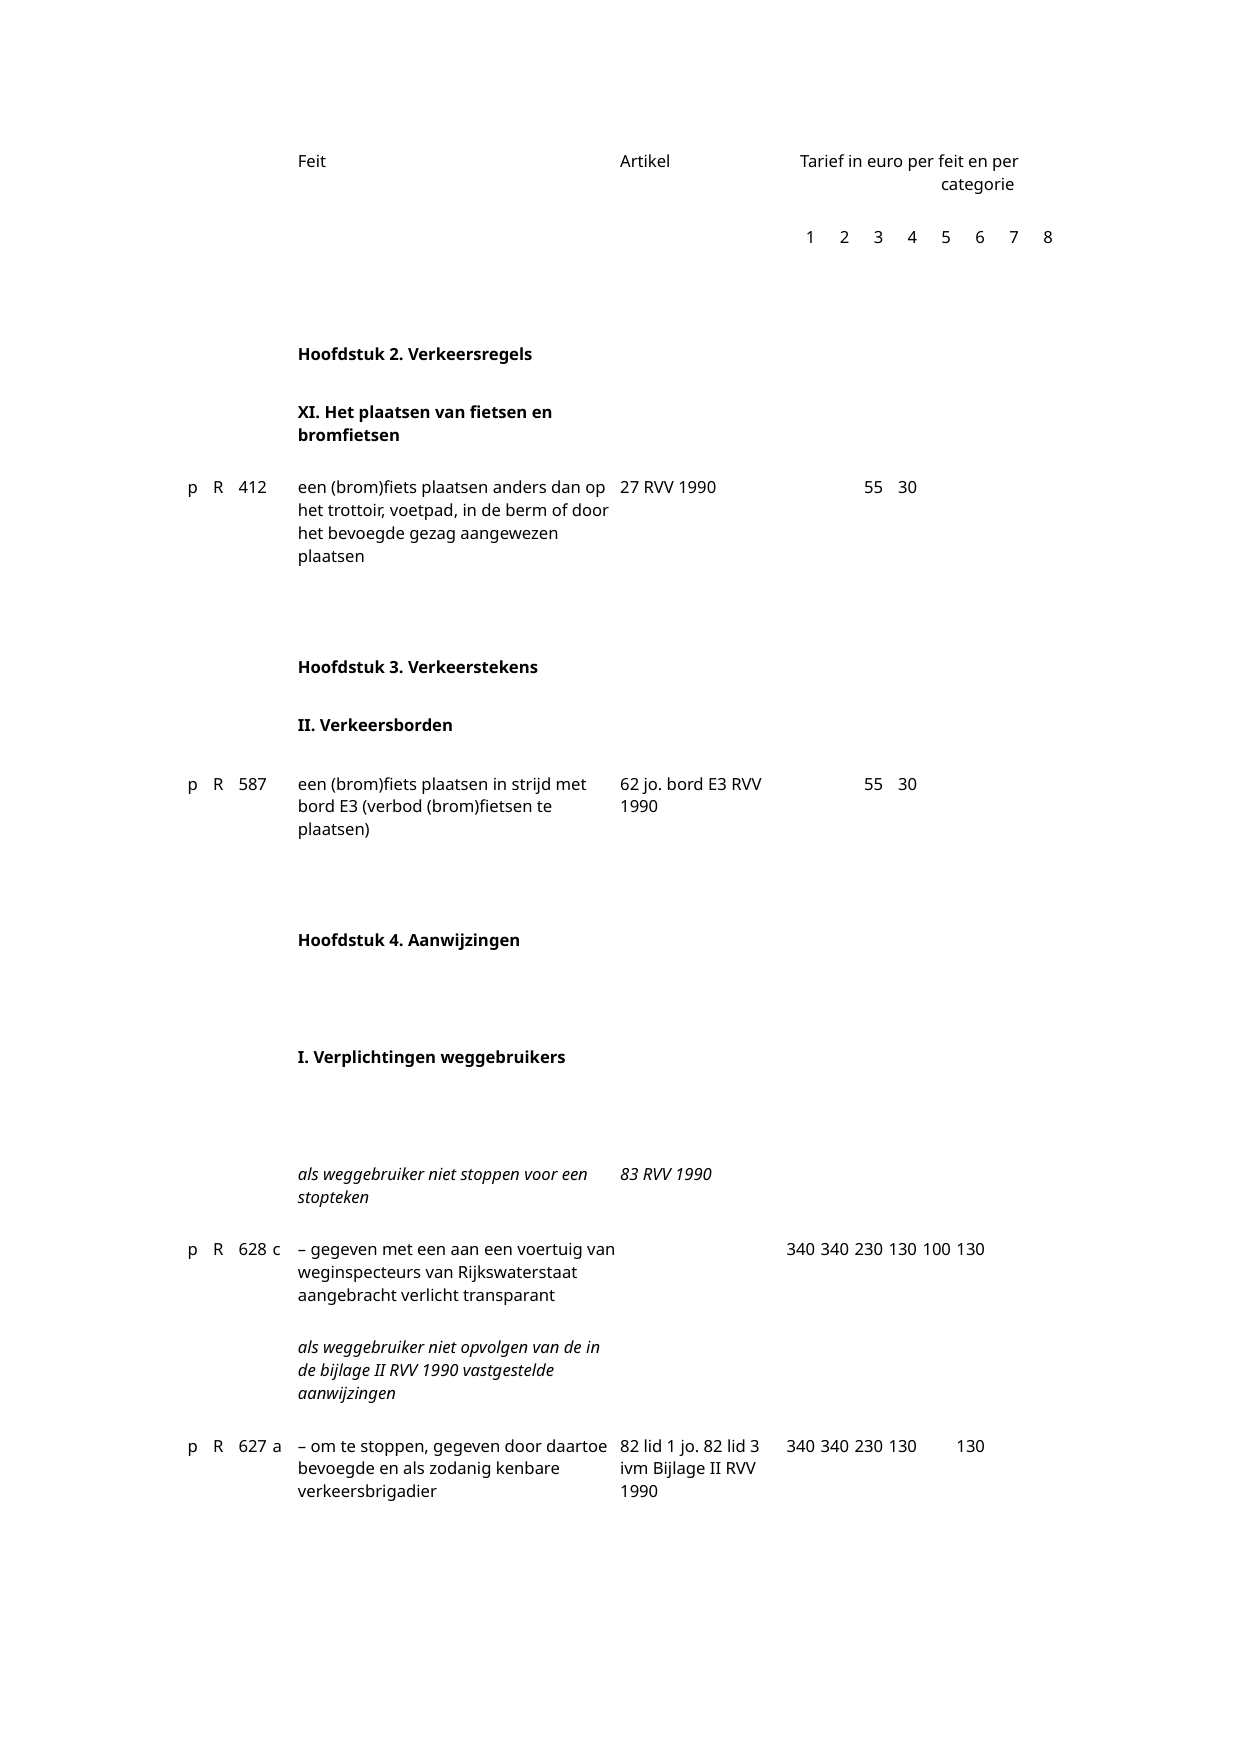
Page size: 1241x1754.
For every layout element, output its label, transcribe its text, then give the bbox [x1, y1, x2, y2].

table_cell R [213, 772, 238, 870]
table_cell 130 [883, 1238, 917, 1336]
table_header [213, 150, 238, 225]
table_cell Hoofdstuk 3. Verkeerstekens [298, 655, 620, 714]
table_cell 30 [883, 772, 917, 870]
table_cell 130 [951, 1434, 985, 1532]
table_cell [1019, 1434, 1053, 1532]
table_cell [620, 929, 781, 987]
table_cell [781, 1104, 815, 1163]
table_cell p [188, 1238, 213, 1336]
table_cell [815, 772, 849, 870]
table_cell [272, 476, 298, 597]
table_cell [849, 284, 883, 342]
table_cell [188, 1046, 213, 1104]
table_cell 8 [1019, 225, 1053, 284]
table_cell 83 RVV 1990 [620, 1163, 781, 1238]
table_cell [213, 655, 238, 714]
table_cell [238, 1046, 272, 1104]
table_cell [620, 1046, 781, 1104]
table_cell [951, 987, 985, 1046]
table_cell [985, 987, 1019, 1046]
table_cell [781, 772, 815, 870]
table_cell [883, 714, 917, 772]
table_cell 230 [849, 1434, 883, 1532]
table_cell [883, 401, 917, 476]
table_cell [1019, 1238, 1053, 1336]
table_cell 30 [883, 476, 917, 597]
table_cell [951, 1336, 985, 1434]
table_cell [188, 1104, 213, 1163]
table_cell [272, 714, 298, 772]
table_cell [815, 284, 849, 342]
table_cell [1019, 1104, 1053, 1163]
table_cell [298, 870, 620, 929]
table_cell [272, 929, 298, 987]
table_cell [238, 1336, 272, 1434]
table_cell [815, 655, 849, 714]
table_cell [272, 1104, 298, 1163]
table_cell [849, 714, 883, 772]
table_cell [781, 929, 815, 987]
table_cell [620, 987, 781, 1046]
table_cell 100 [917, 1238, 951, 1336]
table_cell [272, 401, 298, 476]
table_cell p [188, 476, 213, 597]
table_cell [951, 597, 985, 655]
table_cell [985, 401, 1019, 476]
table_cell [1019, 714, 1053, 772]
table_cell 55 [849, 476, 883, 597]
table_cell [883, 655, 917, 714]
table_cell [620, 1336, 781, 1434]
table_cell [883, 1046, 917, 1104]
table_cell [985, 772, 1019, 870]
table_cell [951, 1104, 985, 1163]
table_cell [213, 1104, 238, 1163]
table_cell [238, 714, 272, 772]
table_cell 340 [815, 1434, 849, 1532]
table_cell [298, 284, 620, 342]
table_cell [620, 1104, 781, 1163]
table_cell 130 [883, 1434, 917, 1532]
table_cell een (brom)fiets plaatsen in strijd met bord E3 (verbod (brom)fietsen te plaatsen) [298, 772, 620, 870]
table_cell [951, 655, 985, 714]
table_cell [620, 714, 781, 772]
table_cell [951, 1163, 985, 1238]
table_cell [917, 476, 951, 597]
table_cell [781, 476, 815, 597]
table_cell [1019, 655, 1053, 714]
table_cell R [213, 476, 238, 597]
table_cell [188, 225, 213, 284]
table_cell [1019, 401, 1053, 476]
table_cell [213, 597, 238, 655]
table_cell [213, 342, 238, 401]
table_cell [883, 342, 917, 401]
table_cell [620, 342, 781, 401]
table_cell [917, 401, 951, 476]
table_cell [849, 1104, 883, 1163]
table_cell [883, 987, 917, 1046]
table_header Feit [298, 150, 620, 225]
table_cell [1019, 772, 1053, 870]
table_cell [238, 225, 272, 284]
table_cell 340 [781, 1238, 815, 1336]
table_cell [985, 1434, 1019, 1532]
table_cell [951, 342, 985, 401]
table_cell [272, 1336, 298, 1434]
table_cell [272, 1163, 298, 1238]
table_cell [188, 655, 213, 714]
table_cell [985, 1046, 1019, 1104]
table_cell 5 [917, 225, 951, 284]
table_cell [272, 655, 298, 714]
table_cell [985, 342, 1019, 401]
table_cell [213, 929, 238, 987]
table_cell als weggebruiker niet stoppen voor een stopteken [298, 1163, 620, 1238]
table_cell [213, 225, 238, 284]
table_cell [188, 1163, 213, 1238]
table_cell [238, 284, 272, 342]
table_cell [213, 1046, 238, 1104]
table_cell [815, 597, 849, 655]
table_cell [917, 1104, 951, 1163]
table_cell [951, 870, 985, 929]
table_cell [238, 597, 272, 655]
table_cell 340 [781, 1434, 815, 1532]
table_cell [849, 1336, 883, 1434]
table_cell [620, 1238, 781, 1336]
table_cell [272, 597, 298, 655]
table_cell a [272, 1434, 298, 1532]
table_cell [213, 870, 238, 929]
table_cell [1019, 870, 1053, 929]
table_cell [781, 1046, 815, 1104]
table_cell [815, 1163, 849, 1238]
table_header [238, 150, 272, 225]
table_cell [238, 987, 272, 1046]
table_cell [917, 772, 951, 870]
table_cell [213, 1163, 238, 1238]
table_cell [815, 401, 849, 476]
table_cell [188, 342, 213, 401]
table_cell [1019, 476, 1053, 597]
table_cell 340 [815, 1238, 849, 1336]
table_cell [917, 714, 951, 772]
table_cell [1019, 929, 1053, 987]
table_cell [951, 1046, 985, 1104]
table_header Artikel [620, 150, 781, 225]
table_cell [1019, 597, 1053, 655]
table_cell [883, 284, 917, 342]
table_cell [883, 1336, 917, 1434]
table_cell Hoofdstuk 4. Aanwijzingen [298, 929, 620, 987]
table_cell [883, 870, 917, 929]
table_header [188, 150, 213, 225]
table_cell [883, 1163, 917, 1238]
table_cell 412 [238, 476, 272, 597]
table_cell [917, 929, 951, 987]
table_cell [1019, 987, 1053, 1046]
table_cell p [188, 772, 213, 870]
table_cell R [213, 1238, 238, 1336]
table_cell [815, 929, 849, 987]
table_cell [917, 342, 951, 401]
table_cell [781, 987, 815, 1046]
table_cell [781, 401, 815, 476]
table_cell [985, 714, 1019, 772]
table_cell Hoofdstuk 2. Verkeersregels [298, 342, 620, 401]
table_cell [849, 597, 883, 655]
table_cell 6 [951, 225, 985, 284]
table_cell [213, 1336, 238, 1434]
table_cell 587 [238, 772, 272, 870]
table_cell [815, 342, 849, 401]
table_cell [883, 929, 917, 987]
table_cell II. Verkeersborden [298, 714, 620, 772]
table_cell [1019, 342, 1053, 401]
table_cell [1019, 1336, 1053, 1434]
table_cell [298, 225, 620, 284]
table_cell [985, 655, 1019, 714]
table_cell [951, 772, 985, 870]
table_cell [272, 225, 298, 284]
table_cell [238, 401, 272, 476]
table_cell [951, 714, 985, 772]
table_cell [985, 597, 1019, 655]
table_cell [238, 342, 272, 401]
table_cell [238, 1163, 272, 1238]
table_cell [213, 987, 238, 1046]
table_cell [985, 1104, 1019, 1163]
table_cell [620, 225, 781, 284]
table_cell [781, 1163, 815, 1238]
table_cell 55 [849, 772, 883, 870]
table_cell [849, 342, 883, 401]
table_cell [298, 987, 620, 1046]
table_cell [951, 929, 985, 987]
table_cell 27 RVV 1990 [620, 476, 781, 597]
table_cell XI. Het plaatsen van fietsen en bromfietsen [298, 401, 620, 476]
table_cell [815, 1104, 849, 1163]
table_cell [883, 1104, 917, 1163]
table_cell [213, 714, 238, 772]
table_cell [985, 1336, 1019, 1434]
table_cell [188, 714, 213, 772]
table_cell [985, 1238, 1019, 1336]
table_cell [188, 284, 213, 342]
table_cell 1 [781, 225, 815, 284]
table_cell [1019, 1046, 1053, 1104]
table_cell [238, 929, 272, 987]
table_cell [188, 870, 213, 929]
table_cell [917, 597, 951, 655]
table_cell [917, 1046, 951, 1104]
table_cell [1019, 1163, 1053, 1238]
table_cell [238, 1104, 272, 1163]
table_cell [781, 655, 815, 714]
table_cell I. Verplichtingen weggebruikers [298, 1046, 620, 1104]
table_header [272, 150, 298, 225]
table_cell c [272, 1238, 298, 1336]
table_cell [917, 655, 951, 714]
table_cell [849, 987, 883, 1046]
table_cell [620, 284, 781, 342]
table_cell [781, 342, 815, 401]
table_cell [298, 597, 620, 655]
table_cell 130 [951, 1238, 985, 1336]
table_cell [917, 284, 951, 342]
table_cell [815, 1336, 849, 1434]
table_cell [849, 1163, 883, 1238]
table_cell [951, 284, 985, 342]
table_cell 627 [238, 1434, 272, 1532]
table_cell 7 [985, 225, 1019, 284]
table_cell [238, 870, 272, 929]
table_cell [849, 655, 883, 714]
table_cell [272, 342, 298, 401]
table_cell [917, 870, 951, 929]
table_cell [985, 476, 1019, 597]
table_cell [849, 401, 883, 476]
table_cell [272, 772, 298, 870]
table_cell – om te stoppen, gegeven door daartoe bevoegde en als zodanig kenbare verkeersbrigadier [298, 1434, 620, 1532]
table_cell [620, 870, 781, 929]
table_header [1019, 150, 1053, 225]
table_cell [849, 1046, 883, 1104]
table_cell [985, 929, 1019, 987]
table_cell [188, 929, 213, 987]
table_cell [620, 597, 781, 655]
table_cell [272, 1046, 298, 1104]
table_cell een (brom)fiets plaatsen anders dan op het trottoir, voetpad, in de berm of door het bevoegde gezag aangewezen plaatsen [298, 476, 620, 597]
table_cell [213, 284, 238, 342]
table_cell [188, 987, 213, 1046]
table_cell [620, 655, 781, 714]
table_cell 628 [238, 1238, 272, 1336]
table_cell [781, 870, 815, 929]
table_cell [883, 597, 917, 655]
table_cell [815, 476, 849, 597]
table_cell 82 lid 1 jo. 82 lid 3 ivm Bijlage II RVV 1990 [620, 1434, 781, 1532]
table_cell [188, 597, 213, 655]
table_cell [849, 870, 883, 929]
table_cell [951, 476, 985, 597]
table_cell [815, 1046, 849, 1104]
table_cell [917, 1336, 951, 1434]
table_cell [1019, 284, 1053, 342]
table_cell [188, 1336, 213, 1434]
table_cell [781, 284, 815, 342]
table_cell 3 [849, 225, 883, 284]
table_cell [620, 401, 781, 476]
table_cell [272, 284, 298, 342]
table_cell [272, 987, 298, 1046]
table_header Tarief in euro per feit en per categorie [781, 150, 1019, 225]
table_cell 230 [849, 1238, 883, 1336]
table_cell [815, 987, 849, 1046]
table_cell [849, 929, 883, 987]
table_cell [781, 1336, 815, 1434]
table_cell [985, 284, 1019, 342]
table_cell 62 jo. bord E3 RVV 1990 [620, 772, 781, 870]
table_cell [985, 870, 1019, 929]
table_cell 4 [883, 225, 917, 284]
table_cell [298, 1104, 620, 1163]
table_cell als weggebruiker niet opvolgen van de in de bijlage II RVV 1990 vastgestelde aanwijzingen [298, 1336, 620, 1434]
table_cell [213, 401, 238, 476]
table_cell [781, 597, 815, 655]
table_cell [188, 401, 213, 476]
table_cell [815, 714, 849, 772]
table_cell [272, 870, 298, 929]
table_cell [917, 987, 951, 1046]
table_cell [985, 1163, 1019, 1238]
table_cell R [213, 1434, 238, 1532]
table_cell 2 [815, 225, 849, 284]
table_cell [917, 1163, 951, 1238]
table_cell – gegeven met een aan een voertuig van weginspecteurs van Rijkswaterstaat aangebracht verlicht transparant [298, 1238, 620, 1336]
table_cell [917, 1434, 951, 1532]
table_cell [815, 870, 849, 929]
table_cell p [188, 1434, 213, 1532]
table_cell [951, 401, 985, 476]
table_cell [781, 714, 815, 772]
table_cell [238, 655, 272, 714]
